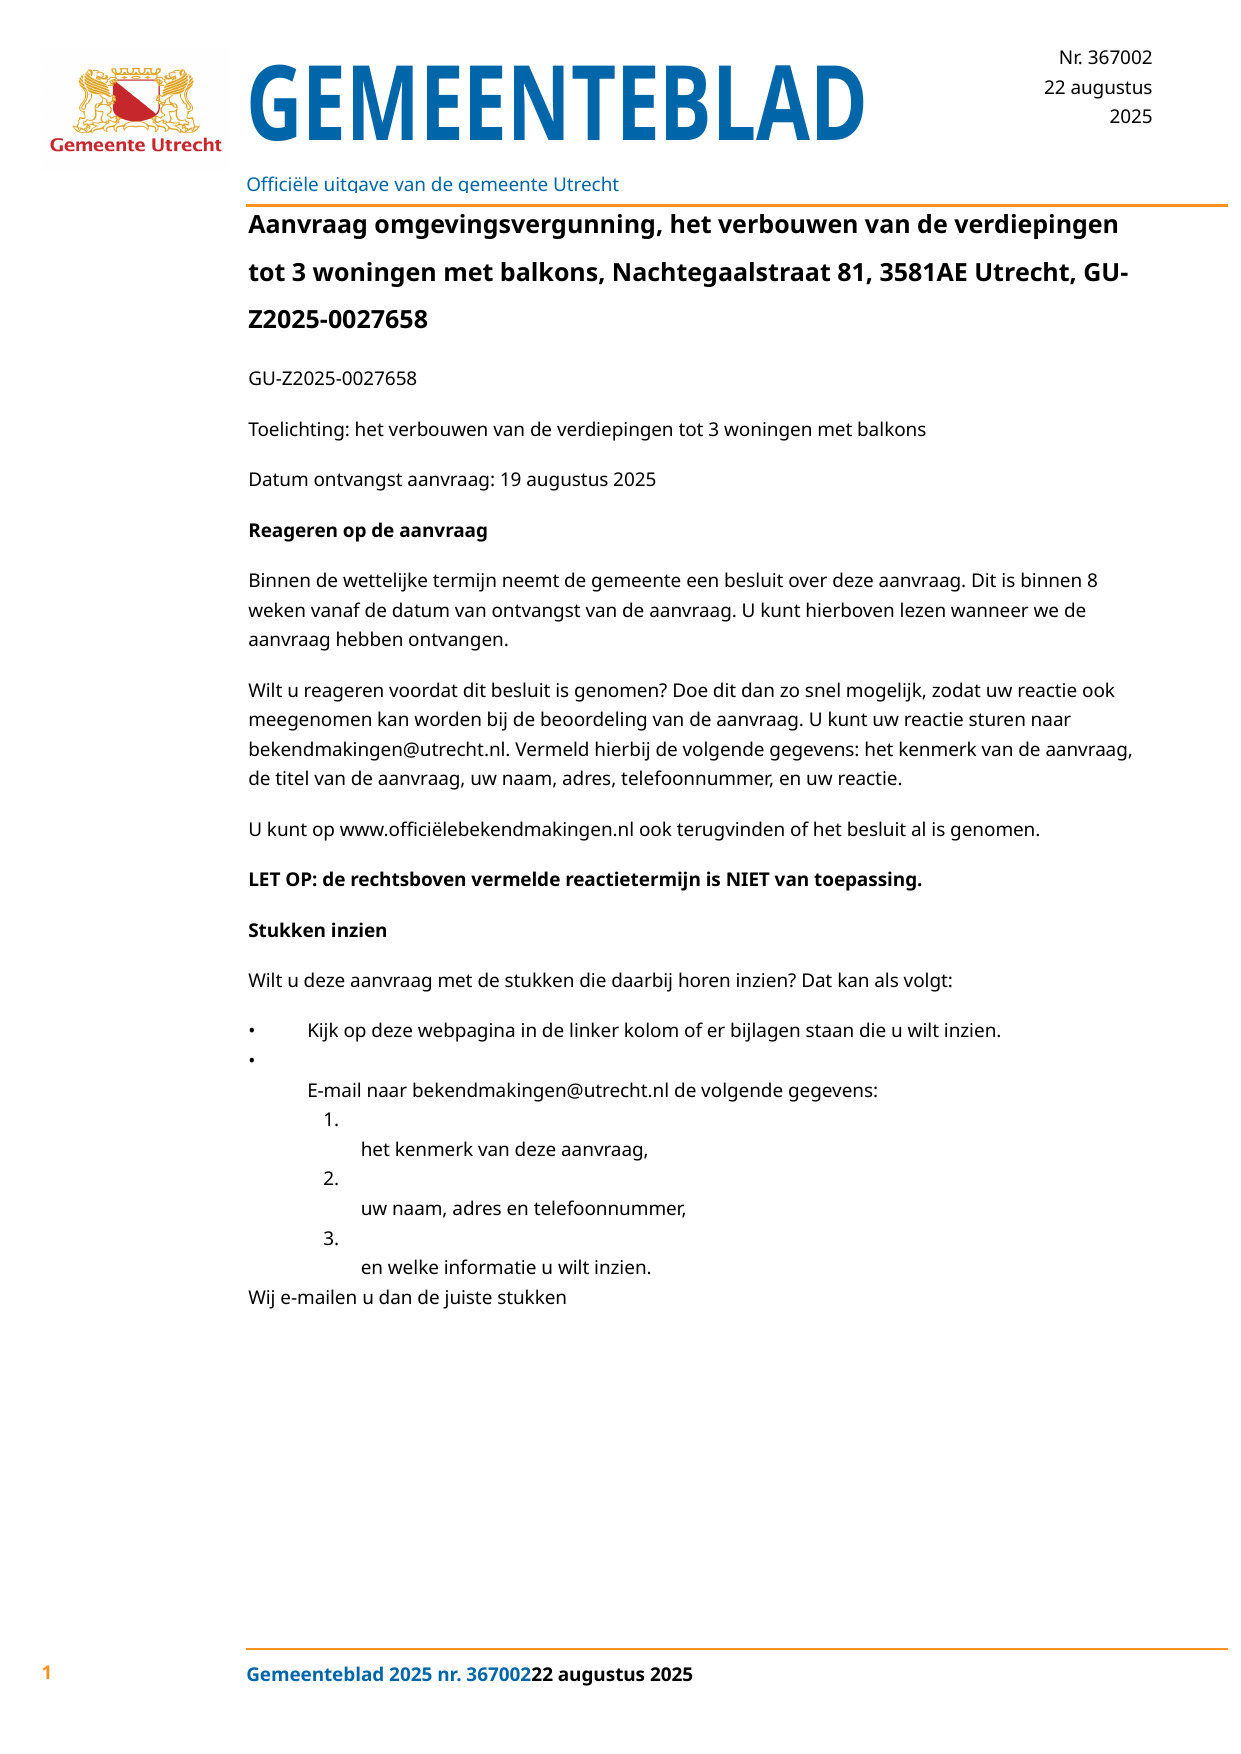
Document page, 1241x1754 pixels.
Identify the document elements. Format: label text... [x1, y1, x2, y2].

text Toelichting: het verbouwen van de verdiepingen tot 3 woningen met balkons [248, 416, 1152, 442]
text Datum ontvangst aanvraag: 19 augustus 2025 [248, 466, 1152, 492]
text Wilt u deze aanvraag met de stukken die daarbij horen inzien? Dat kan als volgt: [248, 967, 1152, 993]
text U kunt op www.officiëlebekendmakingen.nl ook terugvinden of het besluit al is genomen. [248, 816, 1152, 842]
picture [41, 47, 231, 172]
list E-mail naar bekendmakingen@utrecht.nl de volgende gegevens: [248, 1077, 1152, 1102]
text Binnen de wettelijke termijn neemt de gemeente een besluit over deze aanvraag. Dit is binnen 8 weken vanaf de datum van ontvangst van de aanvraag. U kunt hierboven lezen wanneer we de aanvraag hebben ontvangen. [248, 567, 1152, 652]
list en welke informatie u wilt inzien. [323, 1254, 1152, 1280]
text Wij e-mailen u dan de juiste stukken [248, 1284, 1152, 1309]
text Aanvraag omgevingsvergunning, het verbouwen van de verdiepingen tot 3 woningen met balkons, Nachtegaalstraat 81, 3581AE Utrecht, GU-Z2025-0027658 [248, 207, 1152, 336]
text GU-Z2025-0027658 [248, 366, 1152, 391]
text LET OP: de rechtsboven vermelde reactietermijn is NIET van toepassing. [248, 866, 1152, 892]
list uw naam, adres en telefoonnummer, [323, 1195, 1152, 1221]
text Wilt u reageren voordat dit besluit is genomen? Doe dit dan zo snel mogelijk, zodat uw reactie ook meegenomen kan worden bij de beoordeling van de aanvraag. U kunt uw reactie sturen naar bekendmakingen@utrecht.nl. Vermeld hierbij de volgende gegevens: het kenmerk van de aanvraag, de titel van de aanvraag, uw naam, adres, telefoonnummer, en uw reactie. [248, 677, 1152, 791]
text Stukken inzien [248, 917, 1152, 942]
list het kenmerk van deze aanvraag, [323, 1136, 1152, 1162]
text Reageren op de aanvraag [248, 517, 1152, 542]
list Kijk op deze webpagina in de linker kolom of er bijlagen staan die u wilt inzien. [248, 1018, 1152, 1043]
